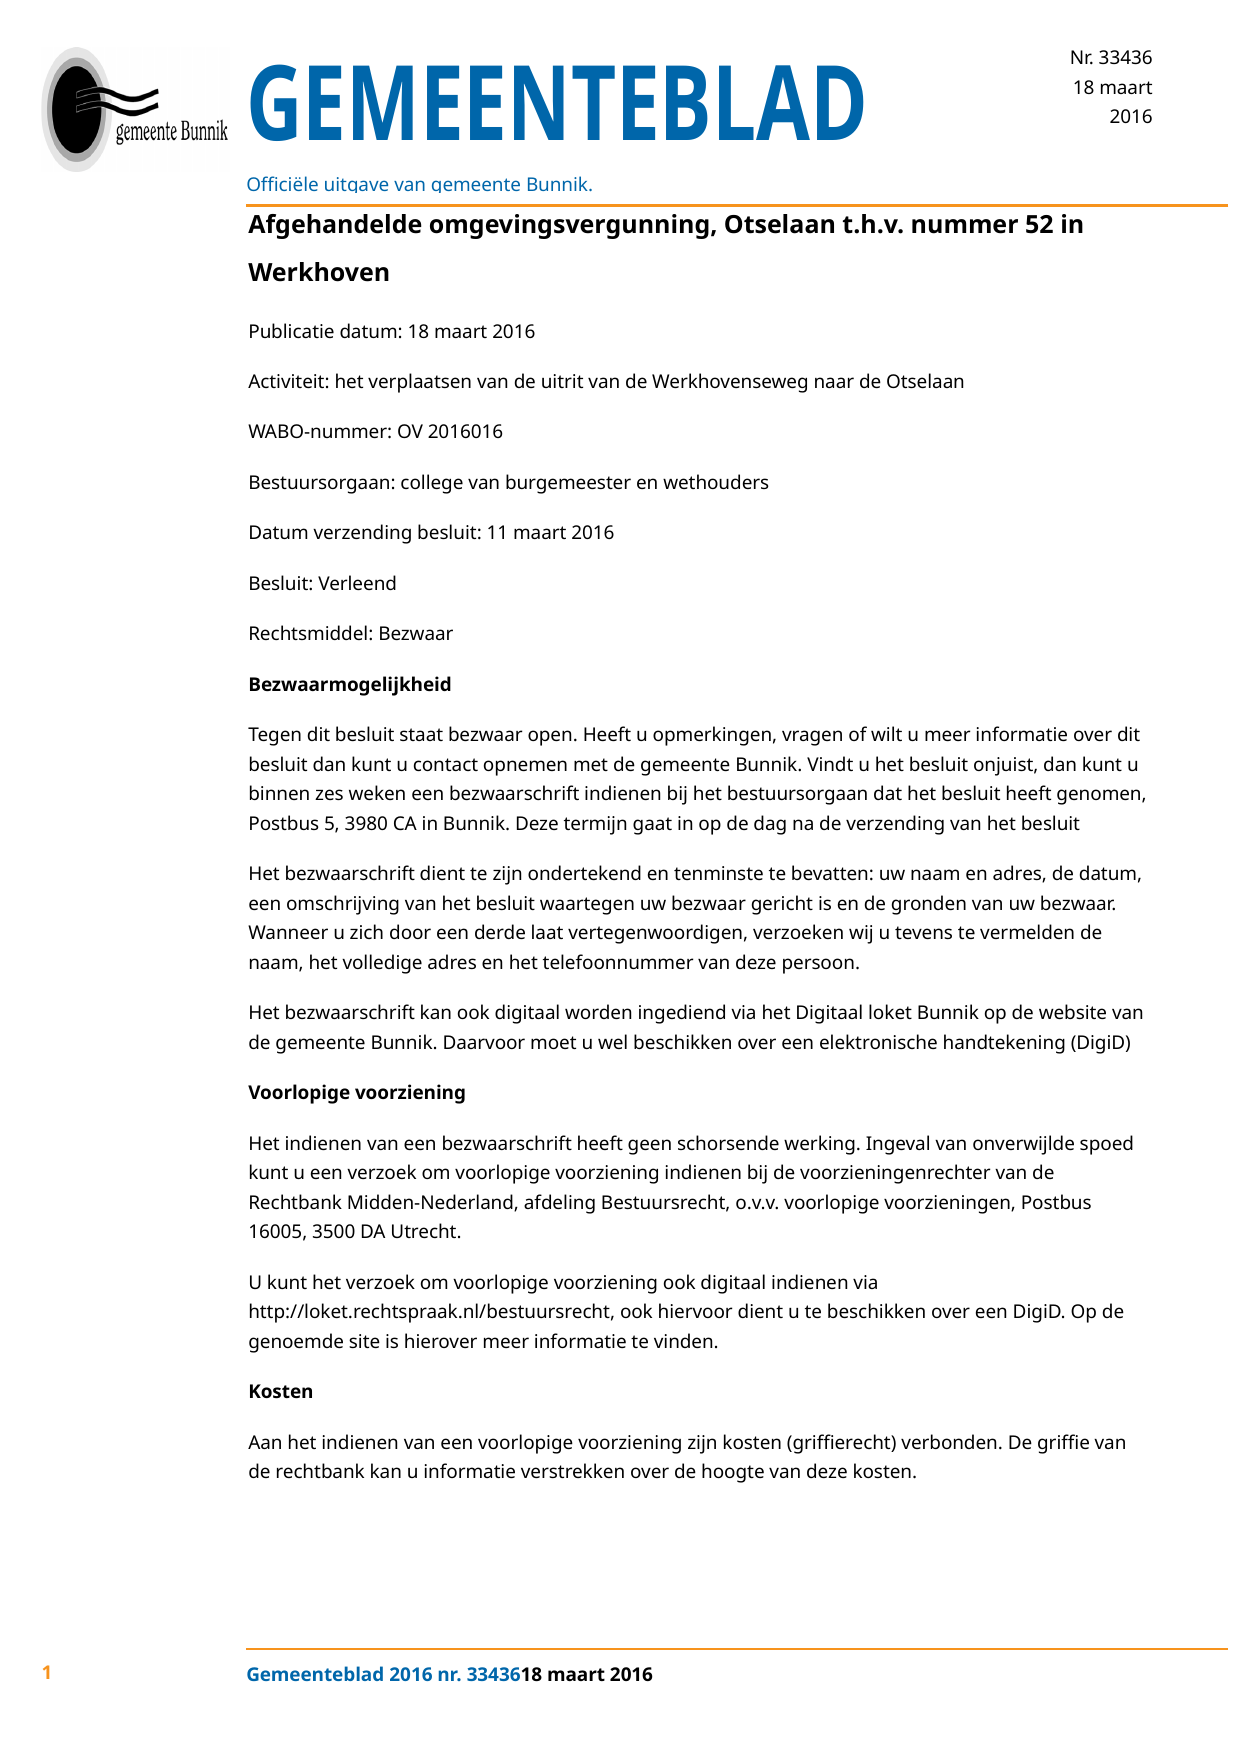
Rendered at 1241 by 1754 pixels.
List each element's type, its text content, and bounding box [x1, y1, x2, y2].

text Kosten [248, 1379, 1152, 1404]
text Publicatie datum: 18 maart 2016 [248, 318, 1152, 344]
text Besluit: Verleend [248, 570, 1152, 596]
text Tegen dit besluit staat bezwaar open. Heeft u opmerkingen, vragen of wilt u meer informatie over dit besluit dan kunt u contact opnemen met de gemeente Bunnik. Vindt u het besluit onjuist, dan kunt u binnen zes weken een bezwaarschrift indienen bij het bestuursorgaan dat het besluit heeft genomen, Postbus 5, 3980 CA in Bunnik. Deze termijn gaat in op de dag na de verzending van het besluit [248, 721, 1152, 836]
text Bestuursorgaan: college van burgemeester en wethouders [248, 469, 1152, 495]
text WABO-nummer: OV 2016016 [248, 419, 1152, 444]
text Afgehandelde omgevingsvergunning, Otselaan t.h.v. nummer 52 in Werkhoven [248, 207, 1152, 288]
text U kunt het verzoek om voorlopige voorziening ook digitaal indienen via http://loket.rechtspraak.nl/bestuursrecht, ook hiervoor dient u te beschikken over een DigiD. Op de genoemde site is hierover meer informatie te vinden. [248, 1269, 1152, 1354]
text Het bezwaarschrift dient te zijn ondertekend en tenminste te bevatten: uw naam en adres, de datum, een omschrijving van het besluit waartegen uw bezwaar gericht is en de gronden van uw bezwaar. Wanneer u zich door een derde laat vertegenwoordigen, verzoeken wij u tevens te vermelden de naam, het volledige adres en het telefoonnummer van deze persoon. [248, 860, 1152, 975]
text Aan het indienen van een voorlopige voorziening zijn kosten (griffierecht) verbonden. De griffie van de rechtbank kan u informatie verstrekken over de hoogte van deze kosten. [248, 1429, 1152, 1484]
text Voorlopige voorziening [248, 1079, 1152, 1105]
text Activiteit: het verplaatsen van de uitrit van de Werkhovenseweg naar de Otselaan [248, 368, 1152, 394]
picture [41, 47, 231, 172]
text Het bezwaarschrift kan ook digitaal worden ingediend via het Digitaal loket Bunnik op de website van de gemeente Bunnik. Daarvoor moet u wel beschikken over een elektronische handtekening (DigiD) [248, 999, 1152, 1055]
text Bezwaarmogelijkheid [248, 671, 1152, 697]
text Datum verzending besluit: 11 maart 2016 [248, 519, 1152, 545]
text Het indienen van een bezwaarschrift heeft geen schorsende werking. Ingeval van onverwijlde spoed kunt u een verzoek om voorlopige voorziening indienen bij de voorzieningenrechter van de Rechtbank Midden-Nederland, afdeling Bestuursrecht, o.v.v. voorlopige voorzieningen, Postbus 16005, 3500 DA Utrecht. [248, 1130, 1152, 1244]
text Rechtsmiddel: Bezwaar [248, 620, 1152, 646]
